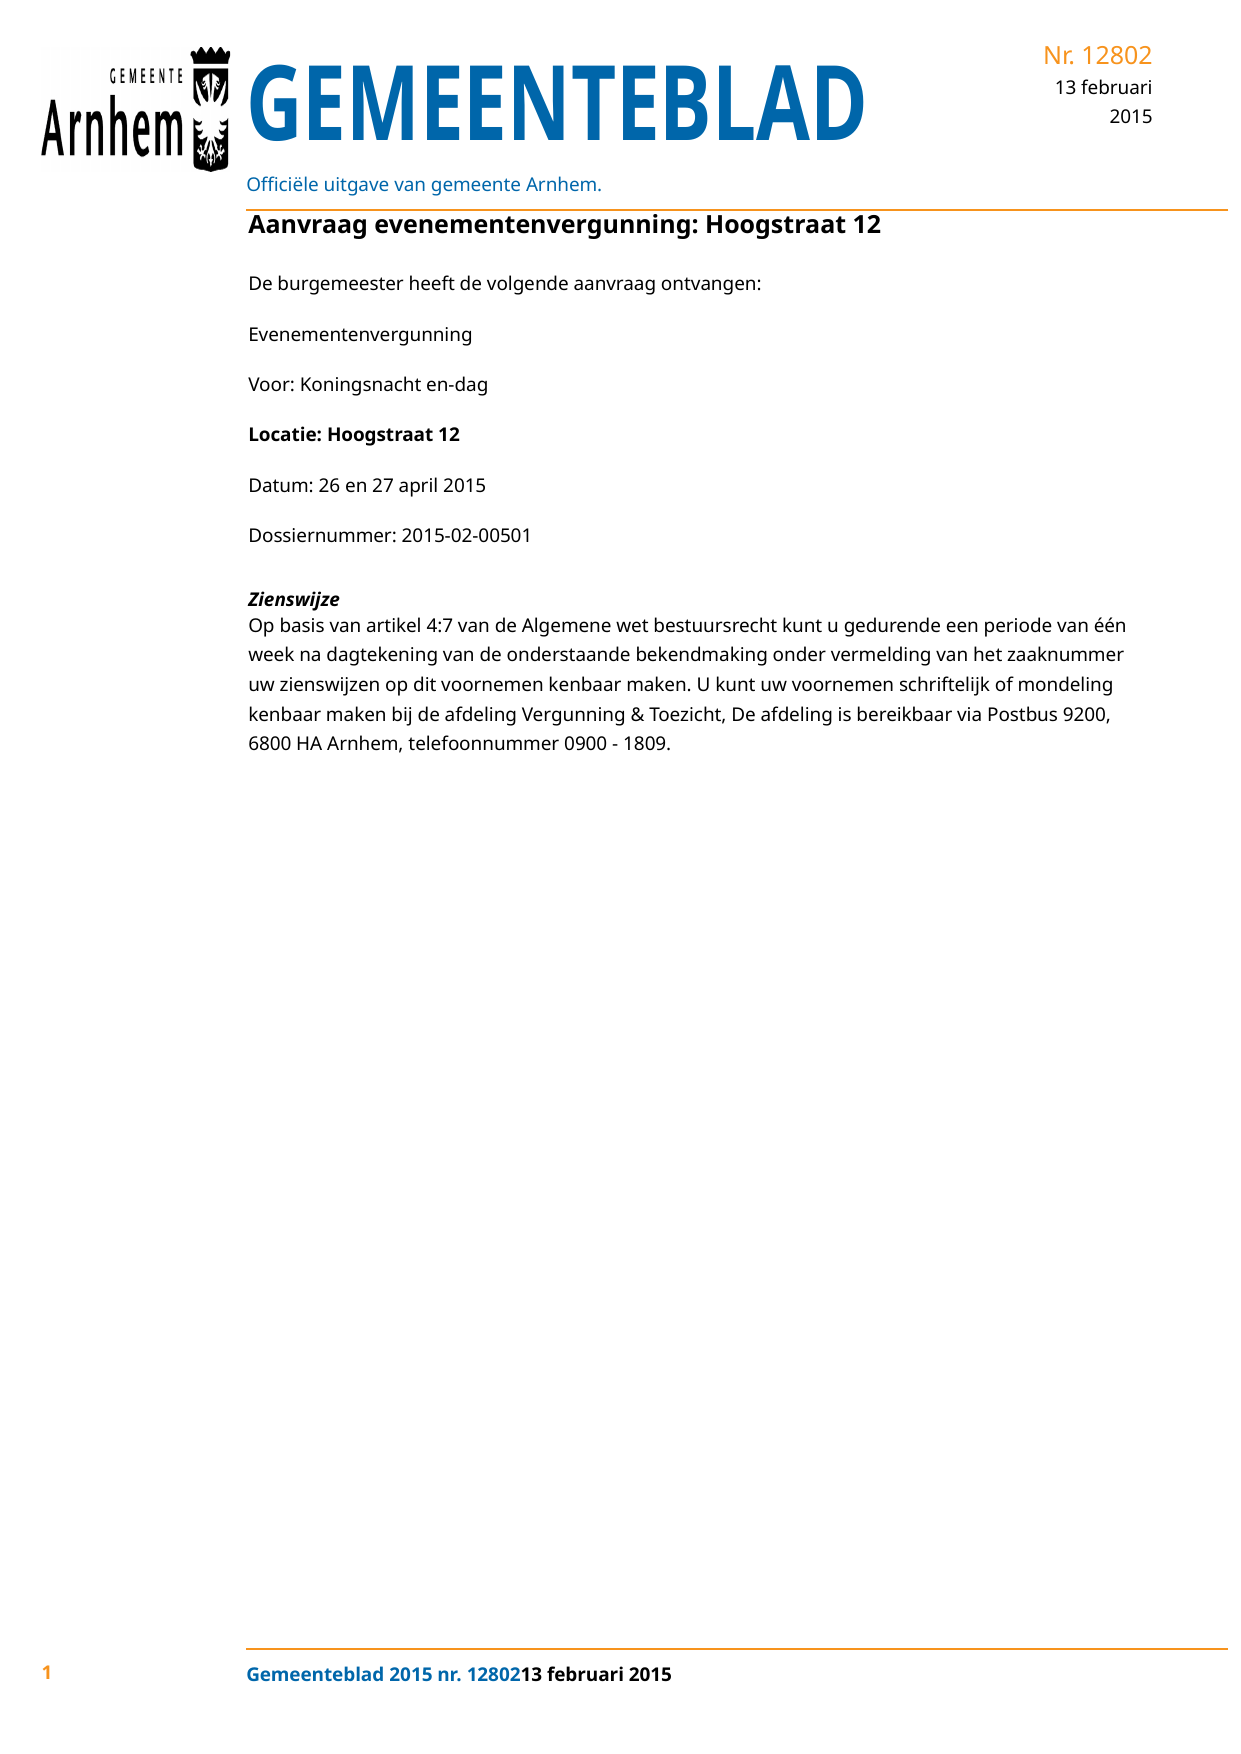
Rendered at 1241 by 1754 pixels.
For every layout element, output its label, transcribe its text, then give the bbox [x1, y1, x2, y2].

text Dossiernummer: 2015-02-00501 [248, 522, 1152, 548]
text De burgemeester heeft de volgende aanvraag ontvangen: [248, 270, 1152, 296]
text Evenementenvergunning [248, 321, 1152, 346]
text Zienswijze [248, 586, 1152, 612]
text Datum: 26 en 27 april 2015 [248, 472, 1152, 498]
text Voor: Koningsnacht en-dag [248, 371, 1152, 397]
text Op basis van artikel 4:7 van de Algemene wet bestuursrecht kunt u gedurende een periode van één week na dagtekening van de onderstaande bekendmaking onder vermelding van het zaaknummer uw zienswijzen op dit voornemen kenbaar maken. U kunt uw voornemen schriftelijk of mondeling kenbaar maken bij de afdeling Vergunning & Toezicht, De afdeling is bereikbaar via Postbus 9200, 6800 HA Arnhem, telefoonnummer 0900 - 1809. [248, 612, 1152, 756]
text Locatie: Hoogstraat 12 [248, 422, 1152, 447]
picture [41, 47, 231, 172]
text Aanvraag evenementenvergunning: Hoogstraat 12 [248, 211, 1152, 241]
